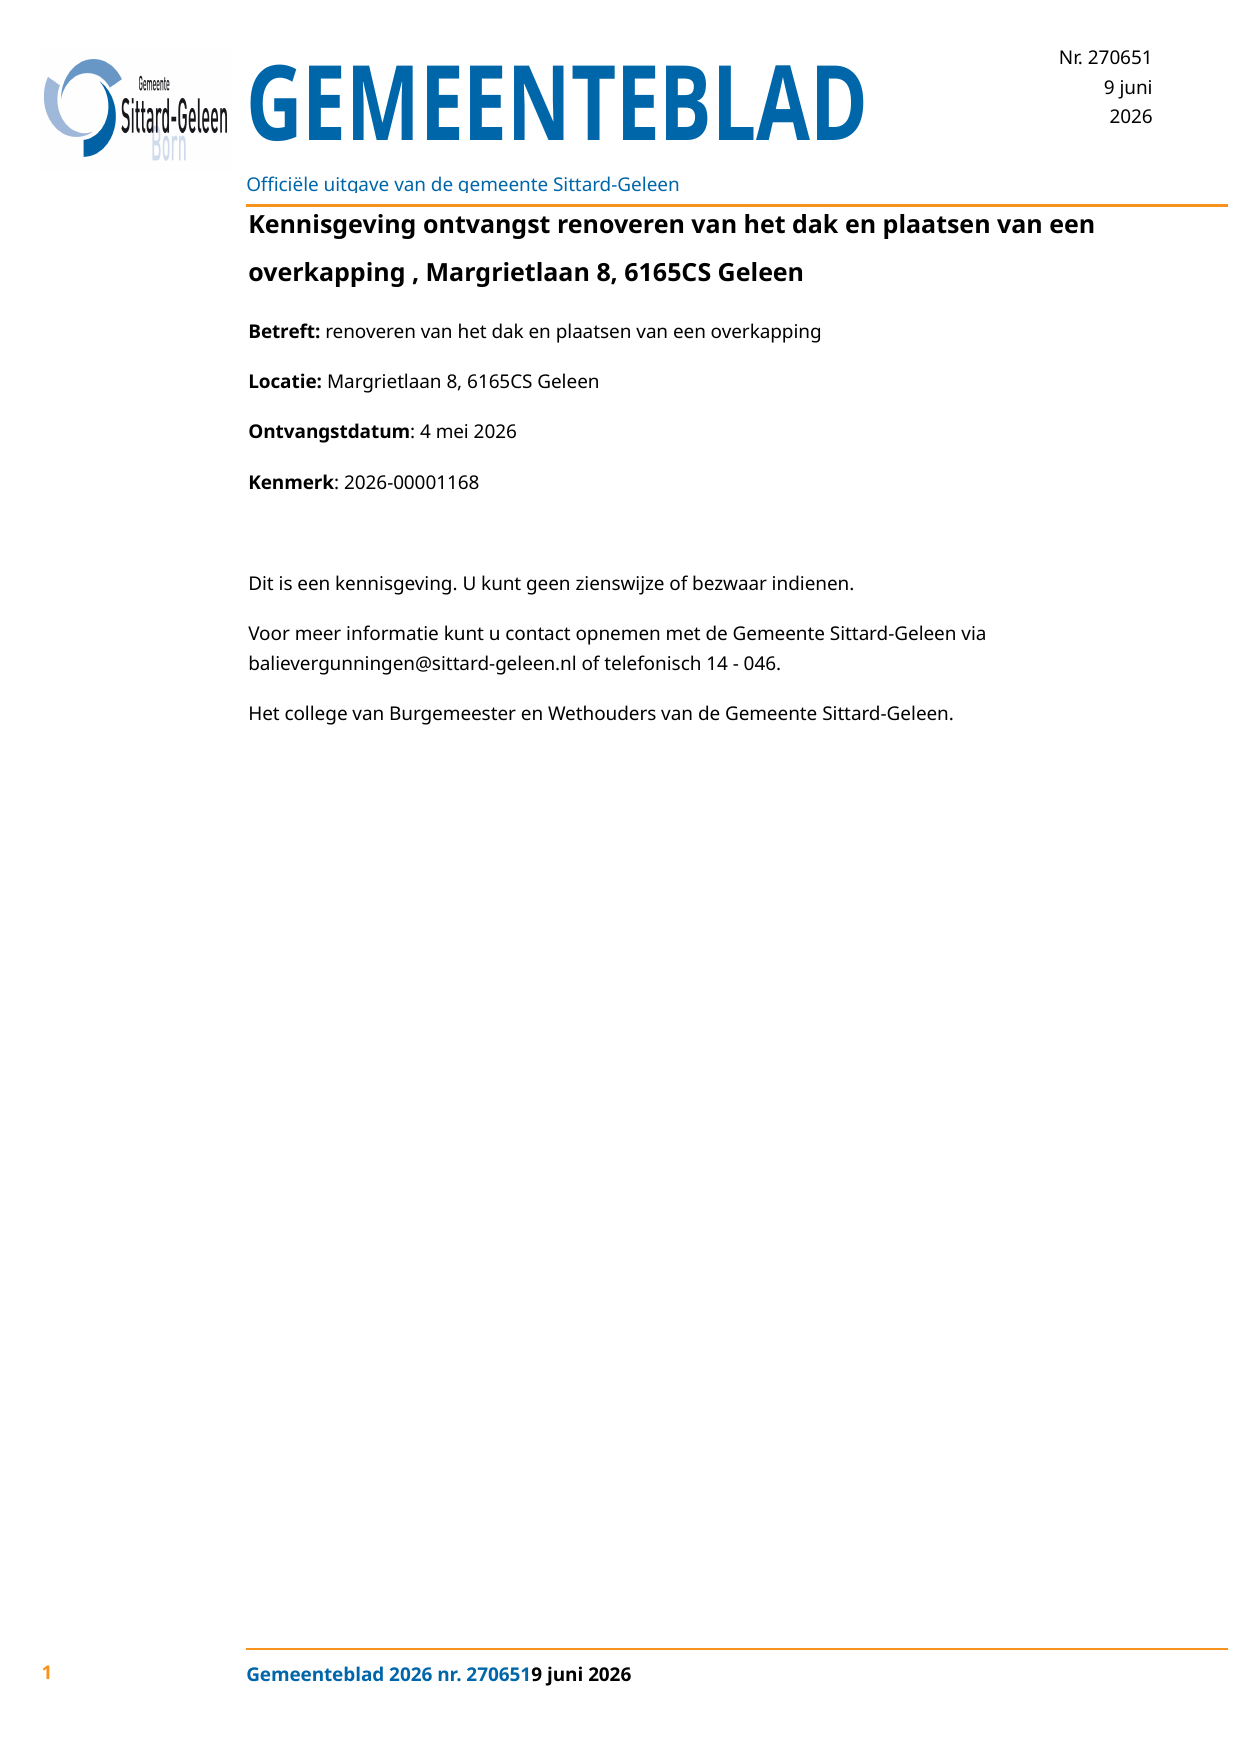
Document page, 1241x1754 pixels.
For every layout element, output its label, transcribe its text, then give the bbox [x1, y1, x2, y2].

text Kenmerk: 2026-00001168 [248, 469, 1152, 495]
text Betreft: renoveren van het dak en plaatsen van een overkapping [248, 318, 1152, 344]
text Kennisgeving ontvangst renoveren van het dak en plaatsen van een overkapping , Margrietlaan 8, 6165CS Geleen [248, 207, 1152, 288]
text Locatie: Margrietlaan 8, 6165CS Geleen [248, 368, 1152, 394]
text Dit is een kennisgeving. U kunt geen zienswijze of bezwaar indienen. [248, 570, 1152, 596]
text Voor meer informatie kunt u contact opnemen met de Gemeente Sittard-Geleen via balievergunningen@sittard-geleen.nl of telefonisch 14 - 046. [248, 620, 1152, 676]
text Ontvangstdatum: 4 mei 2026 [248, 419, 1152, 444]
text Het college van Burgemeester en Wethouders van de Gemeente Sittard-Geleen. [248, 700, 1152, 726]
picture [41, 47, 231, 172]
